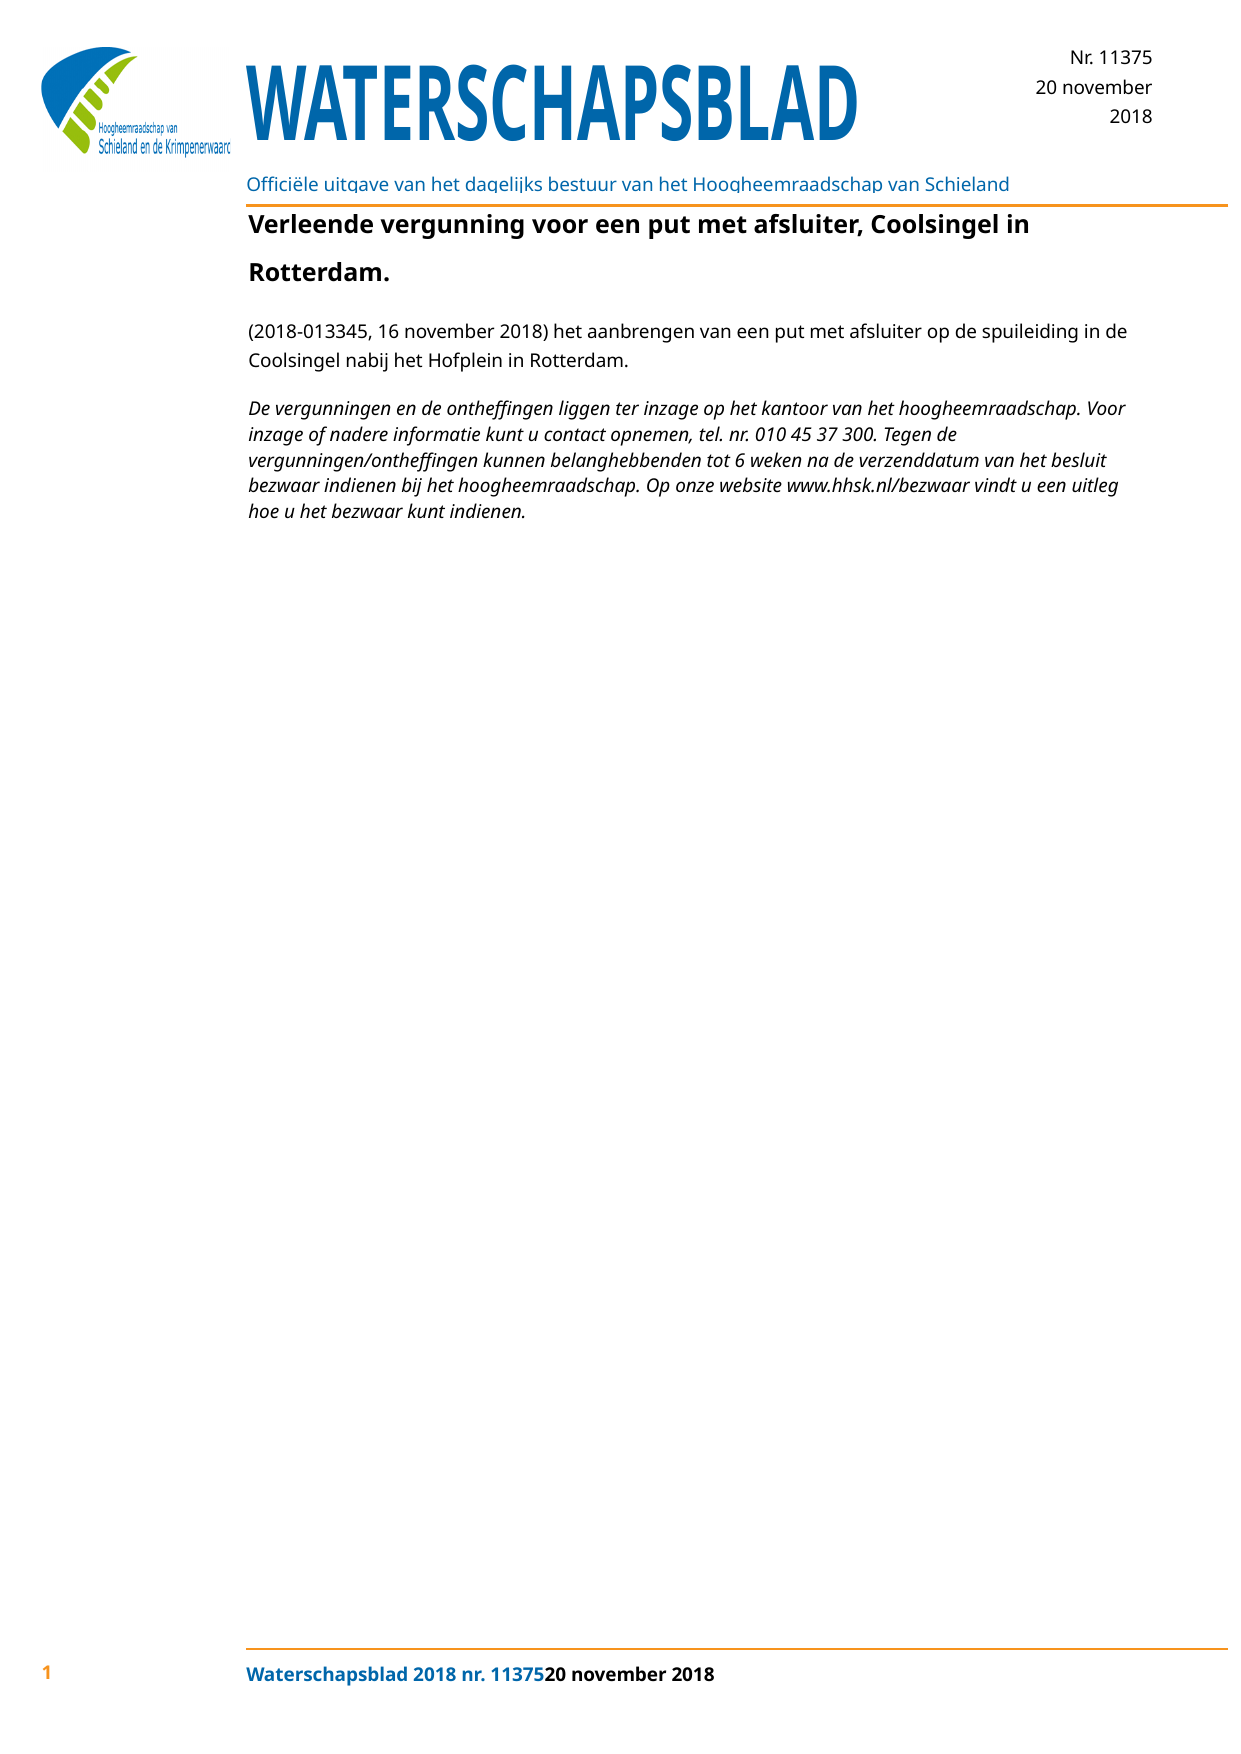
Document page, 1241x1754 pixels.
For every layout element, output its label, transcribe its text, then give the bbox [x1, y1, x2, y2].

text (2018-013345, 16 november 2018) het aanbrengen van een put met afsluiter op de spuileiding in de Coolsingel nabij het Hofplein in Rotterdam. [248, 318, 1152, 373]
text De vergunningen en de ontheffingen liggen ter inzage op het kantoor van het hoogheemraadschap. Voor inzage of nadere informatie kunt u contact opnemen, tel. nr. 010 45 37 300. Tegen de vergunningen/ontheffingen kunnen belanghebbenden tot 6 weken na de verzenddatum van het besluit bezwaar indienen bij het hoogheemraadschap. Op onze website www.hhsk.nl/bezwaar vindt u een uitleg hoe u het bezwaar kunt indienen. [248, 395, 1152, 524]
text Verleende vergunning voor een put met afsluiter, Coolsingel in Rotterdam. [248, 207, 1152, 288]
picture [41, 47, 231, 172]
